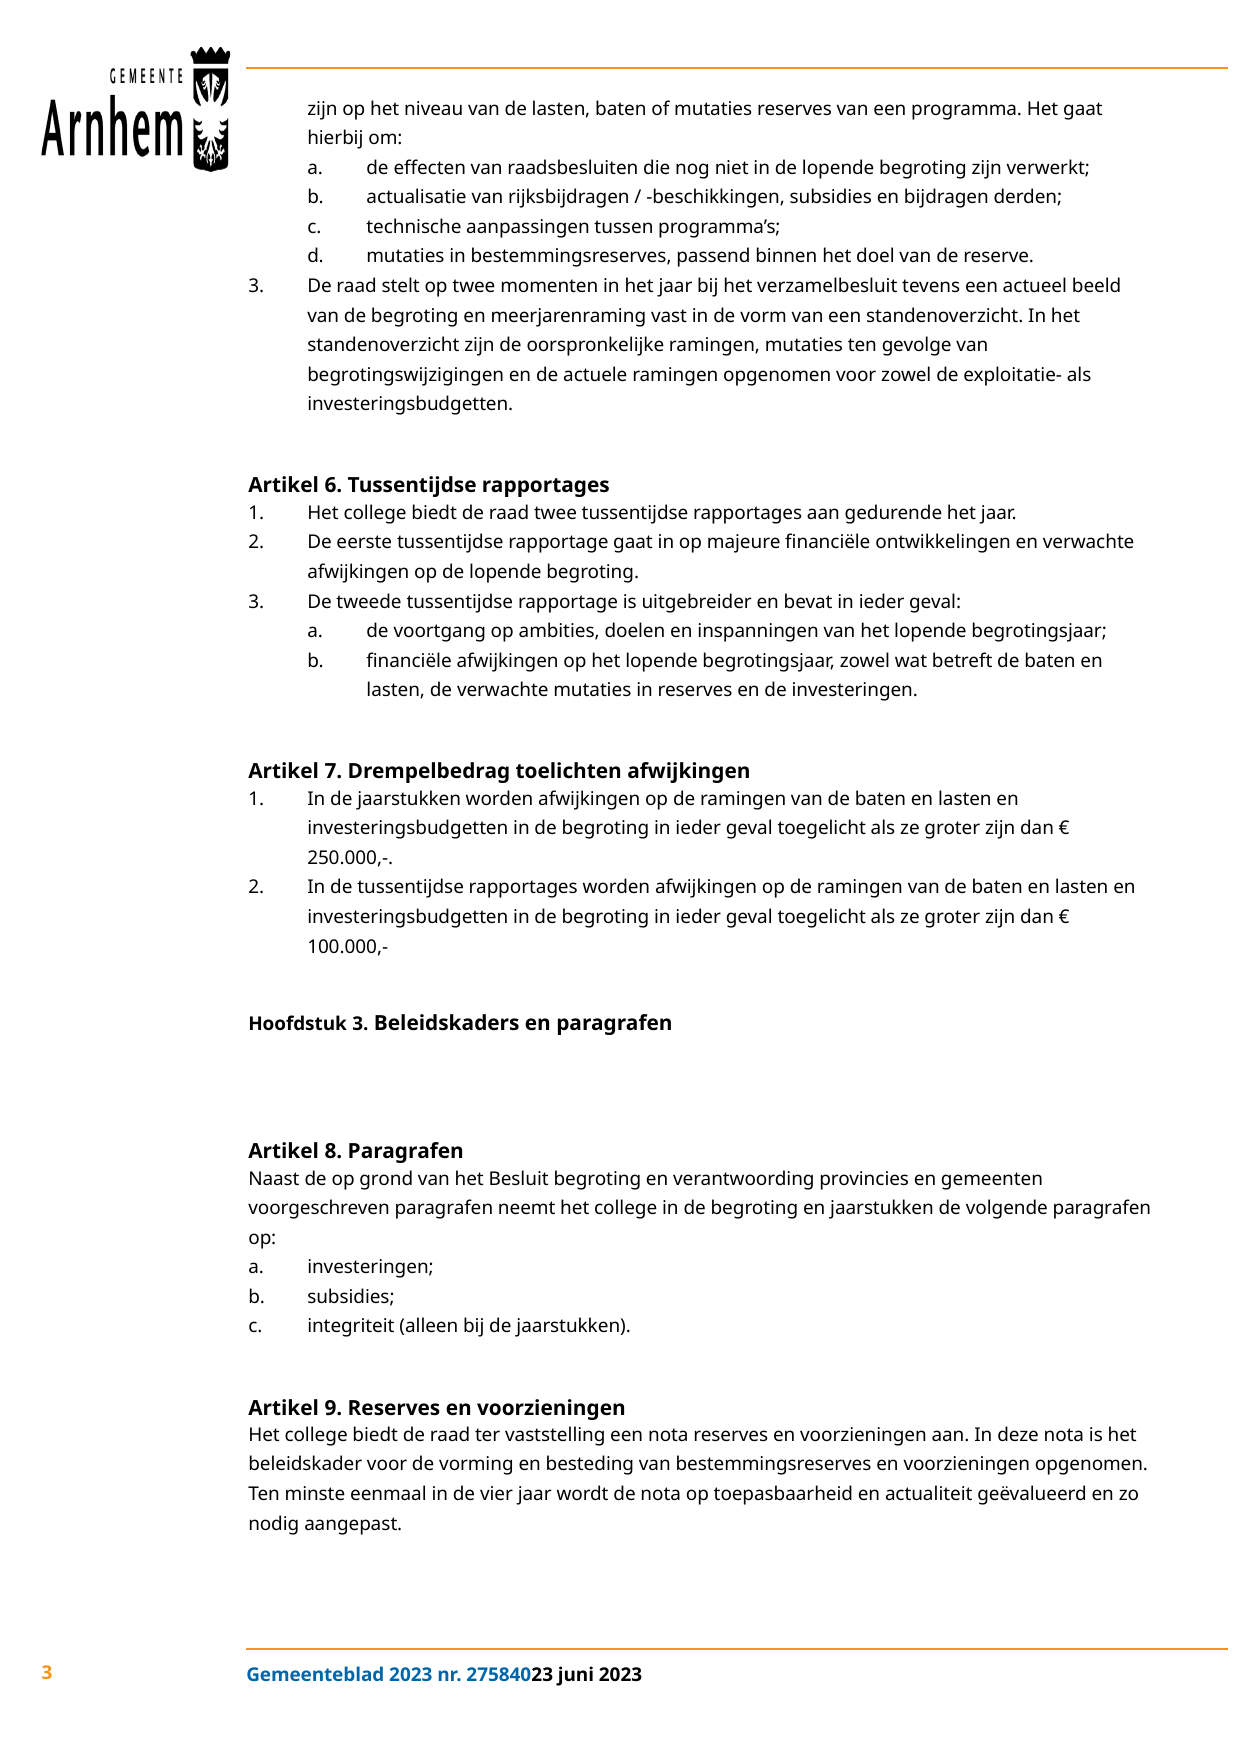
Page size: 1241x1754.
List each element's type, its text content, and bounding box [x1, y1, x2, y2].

list In de tussentijdse rapportages worden afwijkingen op de ramingen van de baten en lasten en investeringsbudgetten in de begroting in ieder geval toegelicht als ze groter zijn dan € 100.000,- [248, 874, 1152, 959]
list mutaties in bestemmingsreserves, passend binnen het doel van de reserve. [307, 243, 1152, 268]
list actualisatie van rijksbijdragen / -beschikkingen, subsidies en bijdragen derden; [307, 183, 1152, 209]
list De tweede tussentijdse rapportage is uitgebreider en bevat in ieder geval: [248, 588, 1152, 613]
list zijn op het niveau van de lasten, baten of mutaties reserves van een programma. Het gaat hierbij om: [248, 95, 1152, 150]
list subsidies; [248, 1283, 1152, 1309]
list investeringen; [248, 1253, 1152, 1279]
list De eerste tussentijdse rapportage gaat in op majeure financiële ontwikkelingen en verwachte afwijkingen op de lopende begroting. [248, 529, 1152, 584]
text Hoofdstuk 3. Beleidskaders en paragrafen [248, 1008, 1152, 1037]
text Artikel 9. Reserves en voorzieningen [248, 1393, 1152, 1421]
text Naast de op grond van het Besluit begroting en verantwoording provincies en gemeenten voorgeschreven paragrafen neemt het college in de begroting en jaarstukken de volgende paragrafen op: [248, 1165, 1152, 1249]
list integriteit (alleen bij de jaarstukken). [248, 1313, 1152, 1338]
picture [41, 47, 231, 172]
text Artikel 8. Paragrafen [248, 1136, 1152, 1165]
list technische aanpassingen tussen programma’s; [307, 213, 1152, 239]
list de voortgang op ambities, doelen en inspanningen van het lopende begrotingsjaar; [307, 617, 1152, 643]
list In de jaarstukken worden afwijkingen op de ramingen van de baten en lasten en investeringsbudgetten in de begroting in ieder geval toegelicht als ze groter zijn dan € 250.000,-. [248, 785, 1152, 870]
text Artikel 6. Tussentijdse rapportages [248, 471, 1152, 499]
list Het college biedt de raad twee tussentijdse rapportages aan gedurende het jaar. [248, 499, 1152, 525]
list financiële afwijkingen op het lopende begrotingsjaar, zowel wat betreft de baten en lasten, de verwachte mutaties in reserves en de investeringen. [307, 647, 1152, 702]
list de effecten van raadsbesluiten die nog niet in de lopende begroting zijn verwerkt; [307, 154, 1152, 180]
text Het college biedt de raad ter vaststelling een nota reserves en voorzieningen aan. In deze nota is het beleidskader voor de vorming en besteding van bestemmingsreserves en voorzieningen opgenomen. Ten minste eenmaal in de vier jaar wordt de nota op toepasbaarheid en actualiteit geëvalueerd en zo nodig aangepast. [248, 1421, 1152, 1536]
list De raad stelt op twee momenten in het jaar bij het verzamelbesluit tevens een actueel beeld van de begroting en meerjarenraming vast in de vorm van een standenoverzicht. In het standenoverzicht zijn de oorspronkelijke ramingen, mutaties ten gevolge van begrotingswijzigingen en de actuele ramingen opgenomen voor zowel de exploitatie- als investeringsbudgetten. [248, 272, 1152, 416]
text Artikel 7. Drempelbedrag toelichten afwijkingen [248, 757, 1152, 785]
